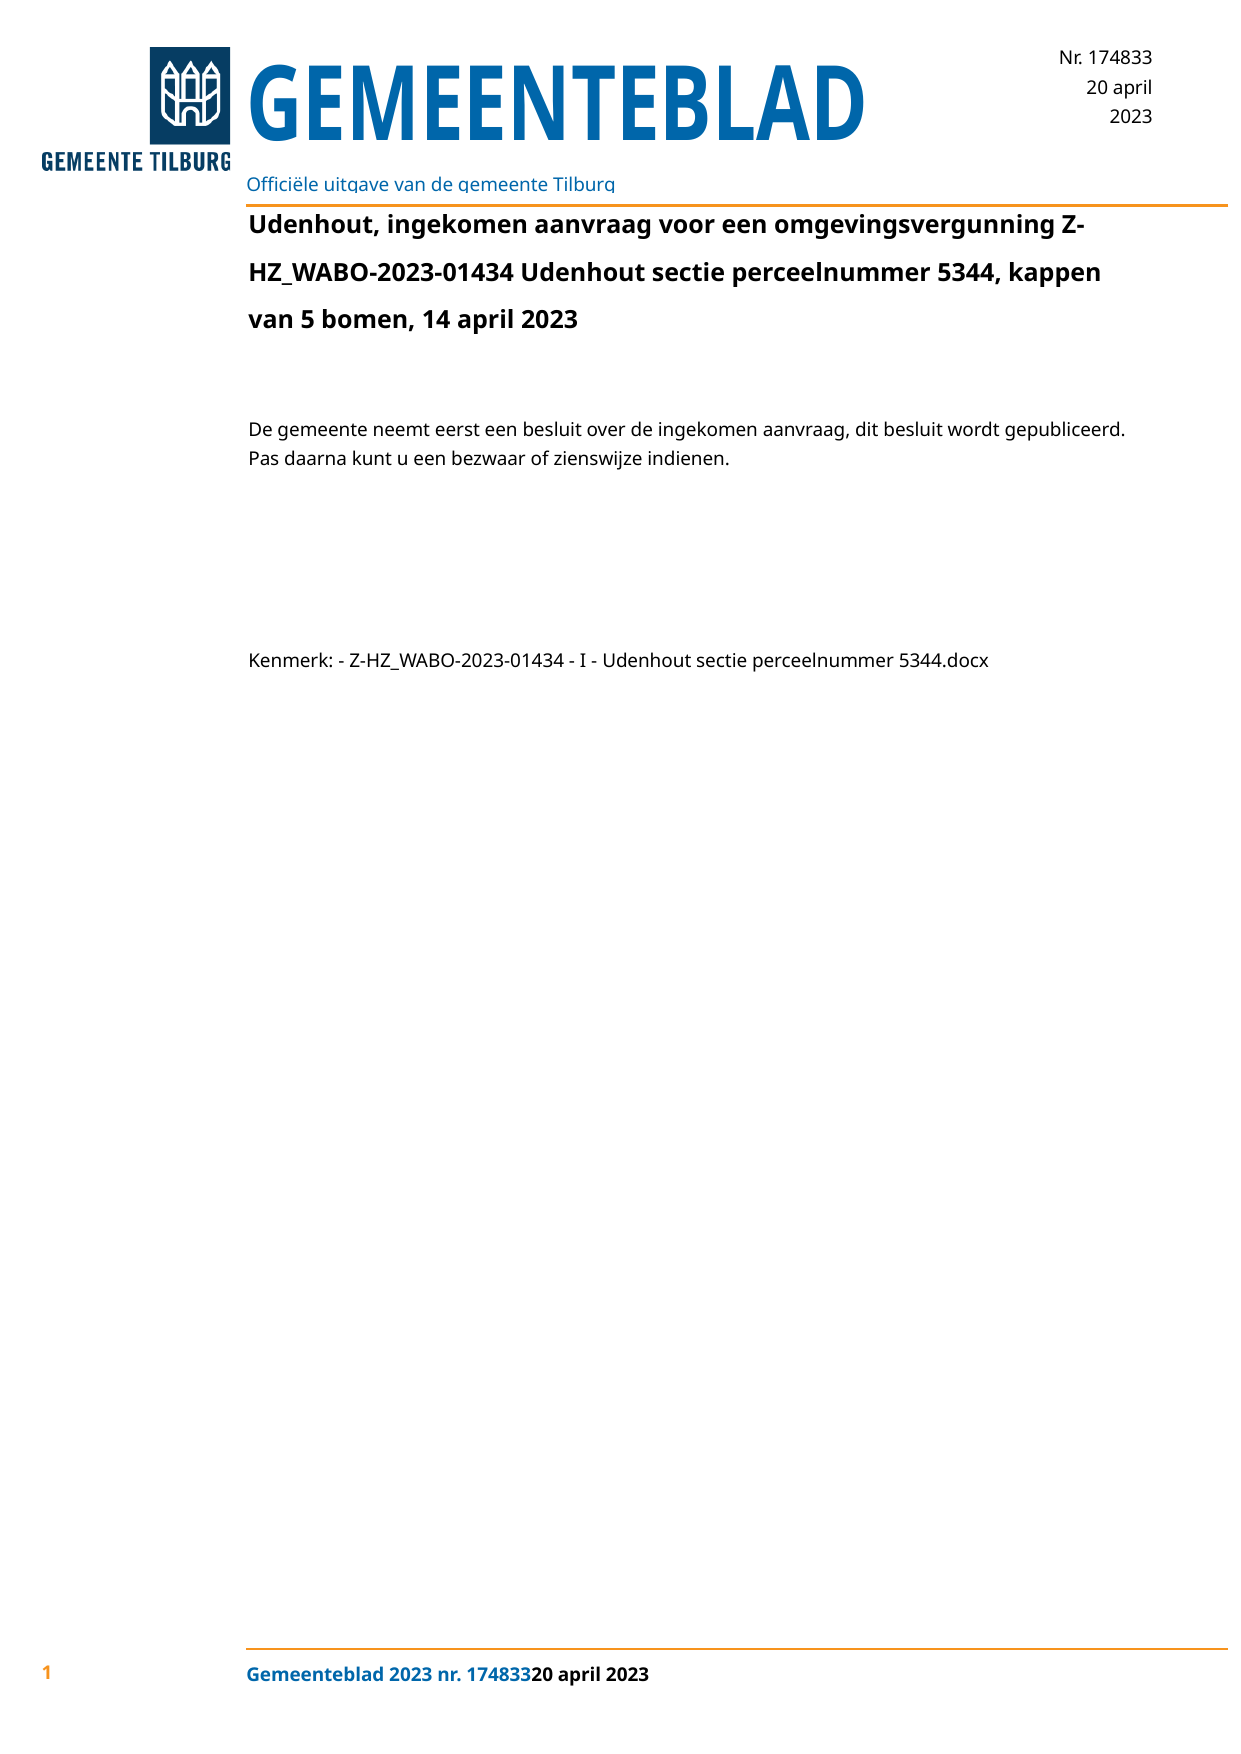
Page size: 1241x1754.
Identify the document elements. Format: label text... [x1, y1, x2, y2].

text Kenmerk: - Z-HZ_WABO-2023-01434 - I - Udenhout sectie perceelnummer 5344.docx [248, 647, 1152, 673]
text Udenhout, ingekomen aanvraag voor een omgevingsvergunning Z-HZ_WABO-2023-01434 Udenhout sectie perceelnummer 5344, kappen van 5 bomen, 14 april 2023 [248, 207, 1152, 336]
text De gemeente neemt eerst een besluit over de ingekomen aanvraag, dit besluit wordt gepubliceerd. Pas daarna kunt u een bezwaar of zienswijze indienen. [248, 416, 1152, 471]
picture [41, 47, 231, 172]
